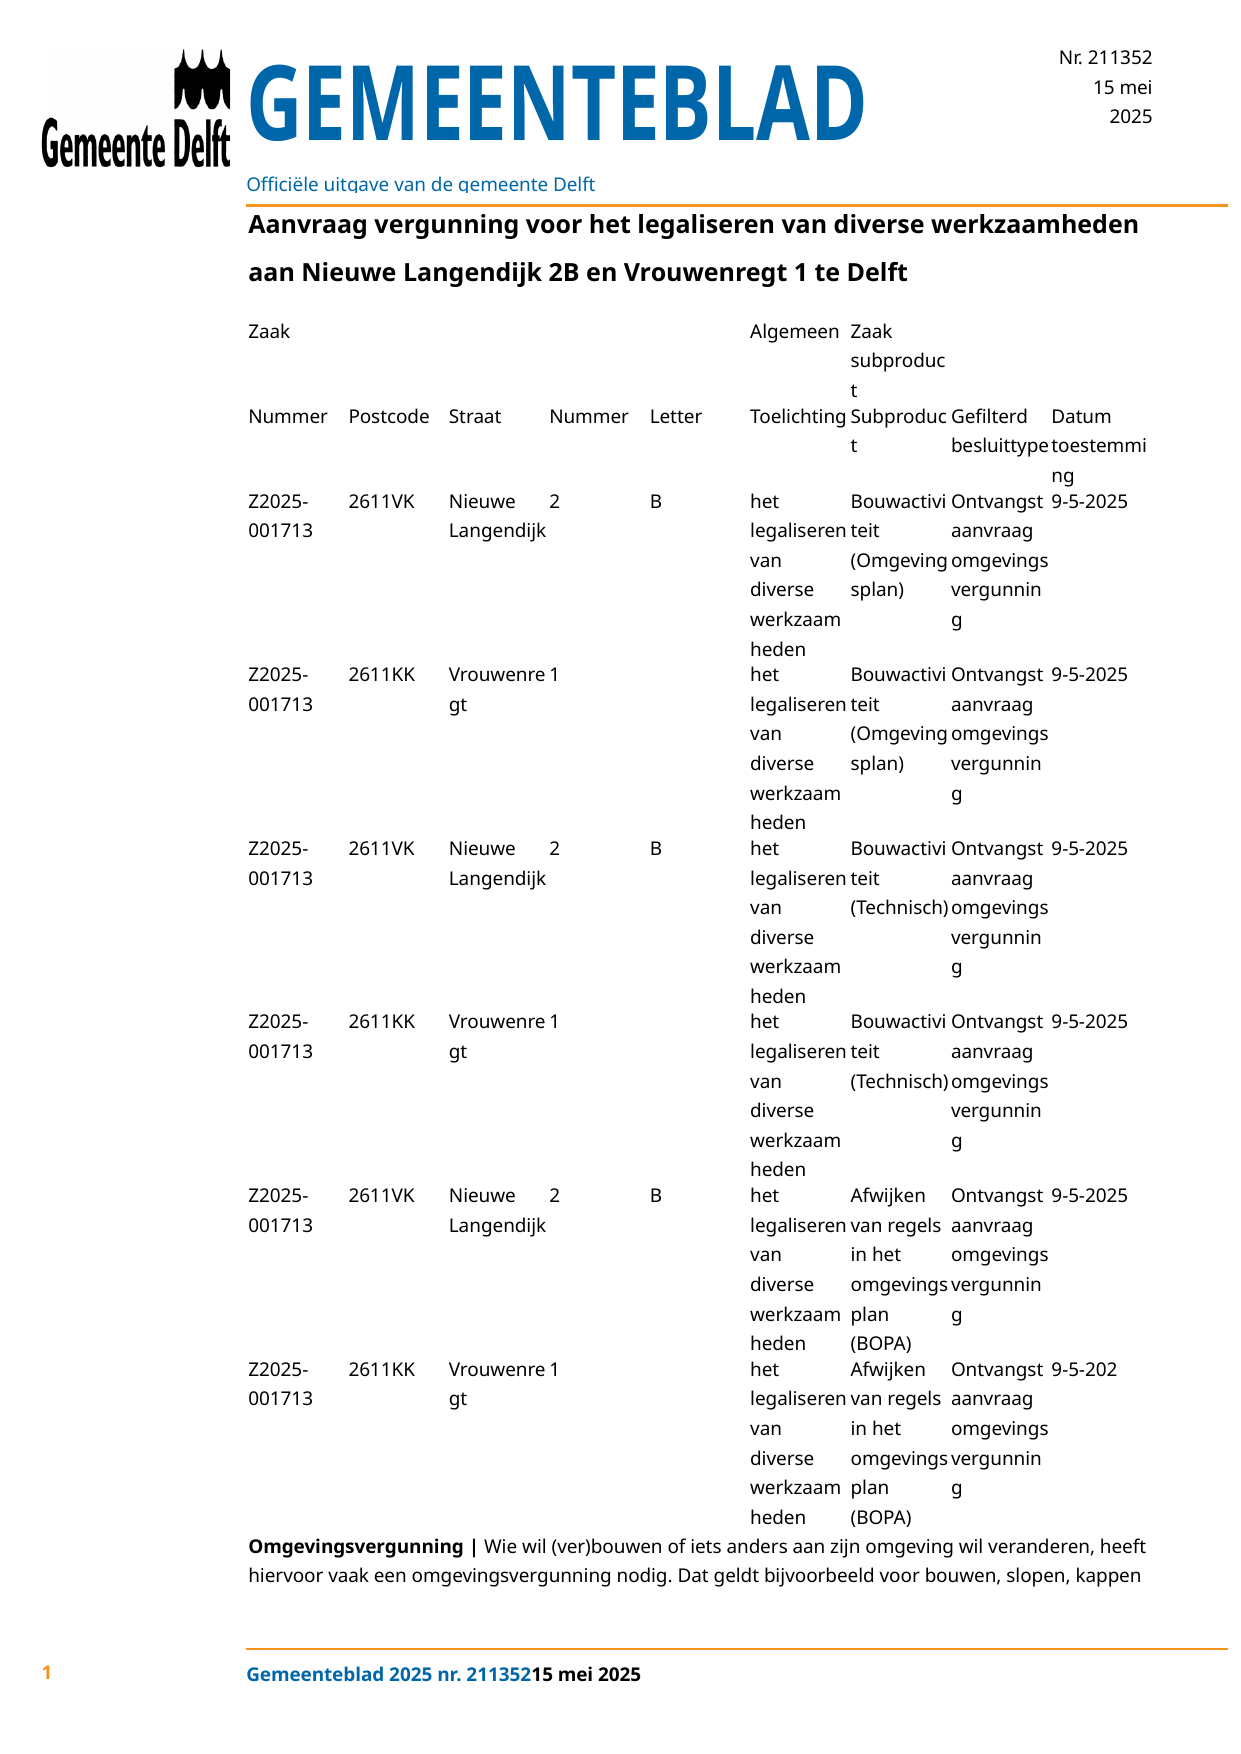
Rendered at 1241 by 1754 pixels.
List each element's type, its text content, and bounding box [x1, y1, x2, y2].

table_cell 2611VK [348, 488, 449, 661]
table_header [348, 318, 449, 403]
table_header [650, 318, 750, 403]
table_cell het legaliseren van diverse werkzaamheden [750, 1356, 850, 1530]
table_cell Z2025-001713 [248, 835, 348, 1009]
table_cell 2611VK [348, 835, 449, 1009]
table_cell 2611KK [348, 1356, 449, 1530]
table_cell 2611VK [348, 1183, 449, 1356]
table_cell Vrouwenregt [449, 661, 549, 835]
table_header [1051, 318, 1152, 403]
table_cell Nieuwe Langendijk [449, 488, 549, 661]
table_cell 1 [549, 1356, 649, 1530]
table_header Zaak subproduct [850, 318, 951, 403]
table_cell 2 [549, 835, 649, 1009]
table_cell B [650, 835, 750, 1009]
table_header [549, 318, 649, 403]
table_cell het legaliseren van diverse werkzaamheden [750, 661, 850, 835]
table_cell B [650, 1183, 750, 1356]
table_cell het legaliseren van diverse werkzaamheden [750, 1183, 850, 1356]
table_cell het legaliseren van diverse werkzaamheden [750, 1009, 850, 1182]
table_cell Bouwactiviteit (Technisch) [850, 1009, 951, 1182]
table_header Zaak [248, 318, 348, 403]
table_cell Letter [650, 403, 750, 488]
table_cell Ontvangst aanvraag omgevingsvergunning [951, 835, 1051, 1009]
table_cell 9-5-2025 [1051, 1009, 1152, 1182]
table_cell Postcode [348, 403, 449, 488]
table_cell het legaliseren van diverse werkzaamheden [750, 488, 850, 661]
table_cell 2611KK [348, 1009, 449, 1182]
table_cell 9-5-2025 [1051, 835, 1152, 1009]
table_cell Ontvangst aanvraag omgevingsvergunning [951, 661, 1051, 835]
table_cell Bouwactiviteit (Technisch) [850, 835, 951, 1009]
table_cell 2 [549, 488, 649, 661]
table_cell 2611KK [348, 661, 449, 835]
table_cell Datum toestemming [1051, 403, 1152, 488]
table_cell 2 [549, 1183, 649, 1356]
table_cell [650, 1356, 750, 1530]
table_cell Ontvangst aanvraag omgevingsvergunning [951, 488, 1051, 661]
table_cell 9-5-2025 [1051, 488, 1152, 661]
table_cell Gefilterd besluittype [951, 403, 1051, 488]
table_cell Straat [449, 403, 549, 488]
table_cell Vrouwenregt [449, 1009, 549, 1182]
table_cell Ontvangst aanvraag omgevingsvergunning [951, 1009, 1051, 1182]
table_cell Ontvangst aanvraag omgevingsvergunning [951, 1356, 1051, 1530]
picture [41, 47, 231, 172]
table_header [951, 318, 1051, 403]
table_cell Afwijken van regels in het omgevingsplan (BOPA) [850, 1183, 951, 1356]
table_cell Subproduct [850, 403, 951, 488]
table_cell het legaliseren van diverse werkzaamheden [750, 835, 850, 1009]
table_cell [650, 1009, 750, 1182]
table_cell Ontvangst aanvraag omgevingsvergunning [951, 1183, 1051, 1356]
table_cell 9-5-2025 [1051, 661, 1152, 835]
table_header Algemeen [750, 318, 850, 403]
table_cell Z2025-001713 [248, 1356, 348, 1530]
table_cell Nieuwe Langendijk [449, 835, 549, 1009]
table_cell Nieuwe Langendijk [449, 1183, 549, 1356]
table_cell Toelichting [750, 403, 850, 488]
table_cell [650, 661, 750, 835]
table_cell Afwijken van regels in het omgevingsplan (BOPA) [850, 1356, 951, 1530]
table_cell Z2025-001713 [248, 661, 348, 835]
table_header [449, 318, 549, 403]
table_cell Z2025-001713 [248, 1009, 348, 1182]
table_cell 9-5-2025 [1051, 1183, 1152, 1356]
table_cell 9-5-202 [1051, 1356, 1152, 1530]
table_cell 1 [549, 661, 649, 835]
table_cell Nummer [549, 403, 649, 488]
table_cell Vrouwenregt [449, 1356, 549, 1530]
table_cell Bouwactiviteit (Omgevingsplan) [850, 488, 951, 661]
table_cell Bouwactiviteit (Omgevingsplan) [850, 661, 951, 835]
table_cell 1 [549, 1009, 649, 1182]
table_cell Z2025-001713 [248, 488, 348, 661]
table_cell B [650, 488, 750, 661]
table_cell Nummer [248, 403, 348, 488]
table_cell Z2025-001713 [248, 1183, 348, 1356]
text Aanvraag vergunning voor het legaliseren van diverse werkzaamheden aan Nieuwe Langendijk 2B en Vrouwenregt 1 te Delft [248, 207, 1152, 288]
text Omgevingsvergunning | Wie wil (ver)bouwen of iets anders aan zijn omgeving wil veranderen, heeft hiervoor vaak een omgevingsvergunning nodig. Dat geldt bijvoorbeeld voor bouwen, slopen, kappen [248, 1533, 1152, 1588]
